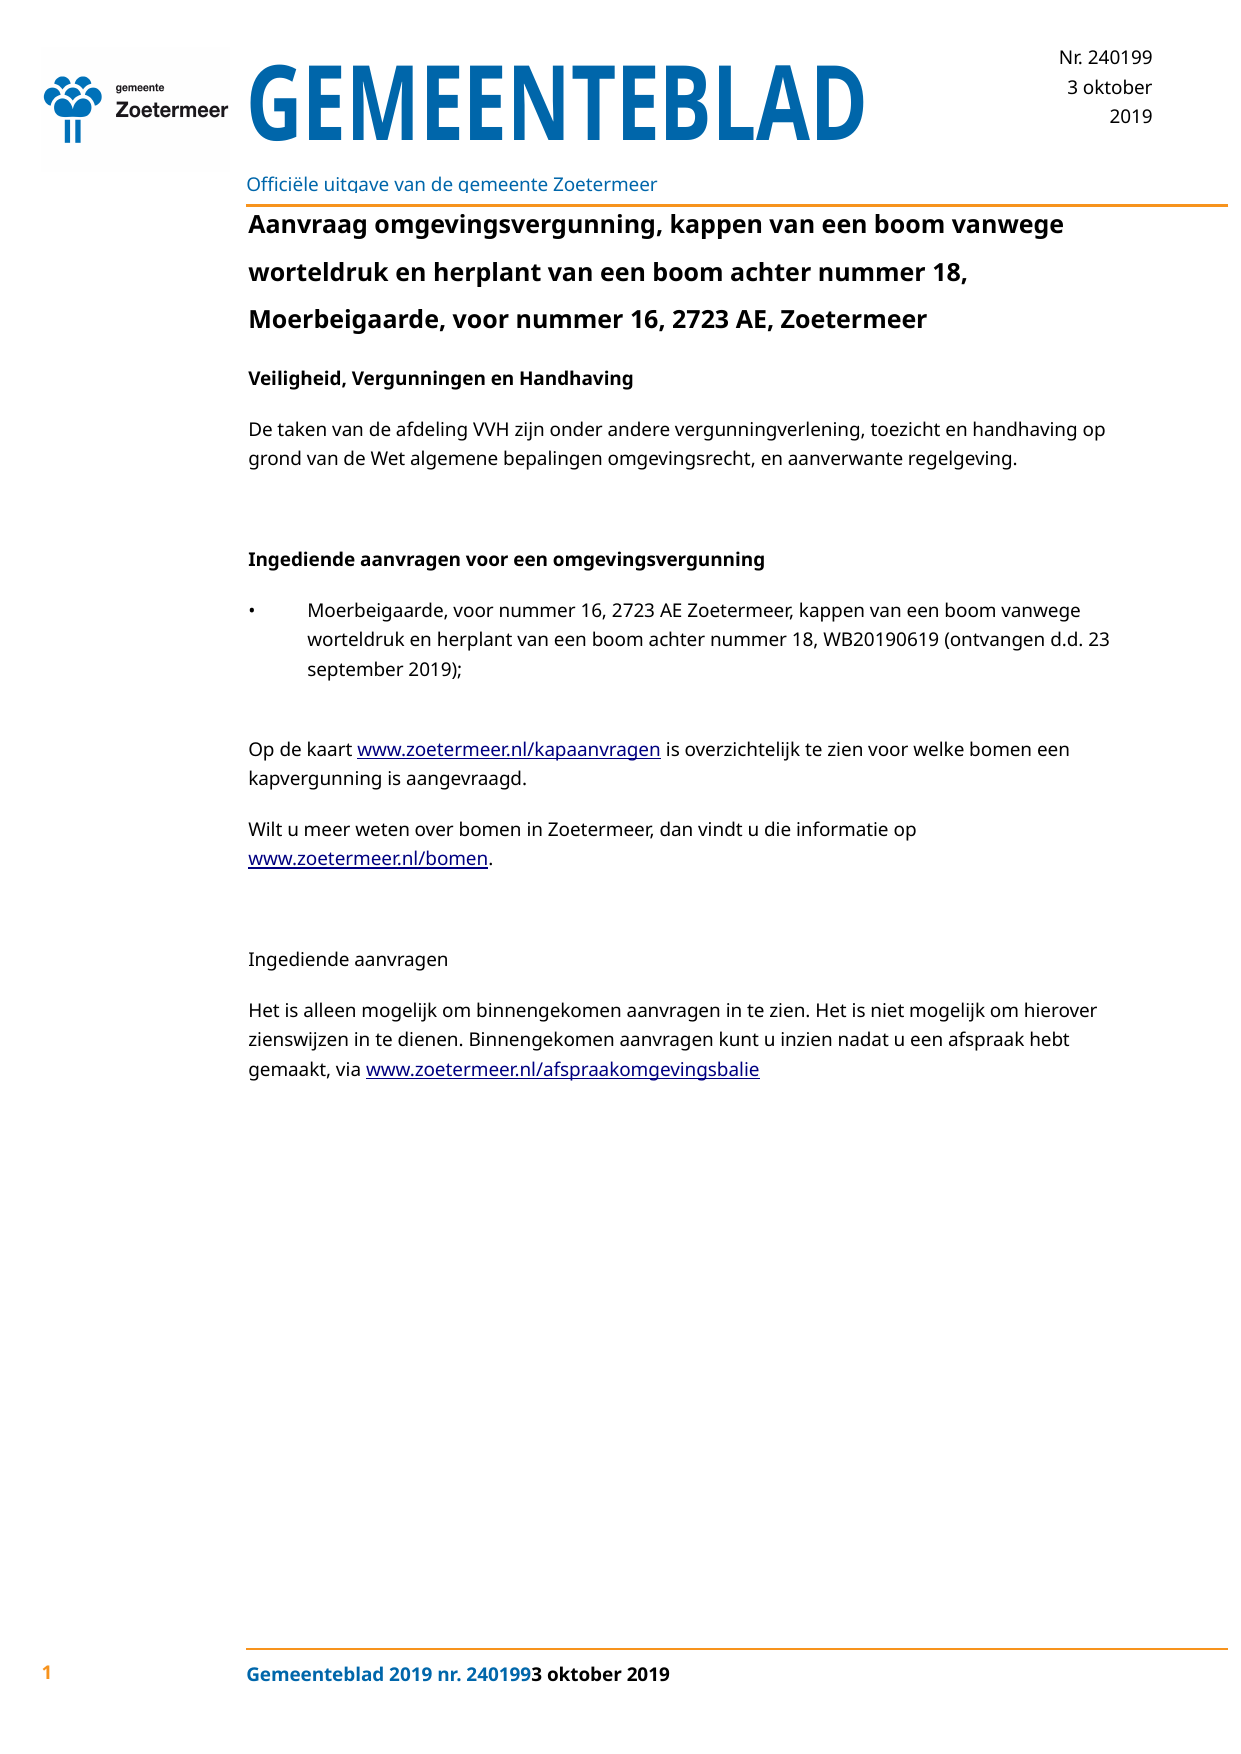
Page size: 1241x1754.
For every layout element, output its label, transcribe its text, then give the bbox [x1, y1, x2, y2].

text Ingediende aanvragen [248, 946, 1152, 972]
text Ingediende aanvragen voor een omgevingsvergunning [248, 546, 1152, 572]
text Op de kaart www.zoetermeer.nl/kapaanvragen is overzichtelijk te zien voor welke bomen een kapvergunning is aangevraagd. [248, 736, 1152, 791]
text Aanvraag omgevingsvergunning, kappen van een boom vanwege worteldruk en herplant van een boom achter nummer 18, Moerbeigaarde, voor nummer 16, 2723 AE, Zoetermeer [248, 207, 1152, 336]
picture [41, 47, 231, 172]
text De taken van de afdeling VVH zijn onder andere vergunningverlening, toezicht en handhaving op grond van de Wet algemene bepalingen omgevingsrecht, en aanverwante regelgeving. [248, 416, 1152, 471]
text Wilt u meer weten over bomen in Zoetermeer, dan vindt u die informatie op www.zoetermeer.nl/bomen. [248, 816, 1152, 871]
list Moerbeigaarde, voor nummer 16, 2723 AE Zoetermeer, kappen van een boom vanwege worteldruk en herplant van een boom achter nummer 18, WB20190619 (ontvangen d.d. 23 september 2019); [248, 597, 1152, 682]
text Het is alleen mogelijk om binnengekomen aanvragen in te zien. Het is niet mogelijk om hierover zienswijzen in te dienen. Binnengekomen aanvragen kunt u inzien nadat u een afspraak hebt gemaakt, via www.zoetermeer.nl/afspraakomgevingsbalie [248, 997, 1152, 1082]
text Veiligheid, Vergunningen en Handhaving [248, 366, 1152, 391]
